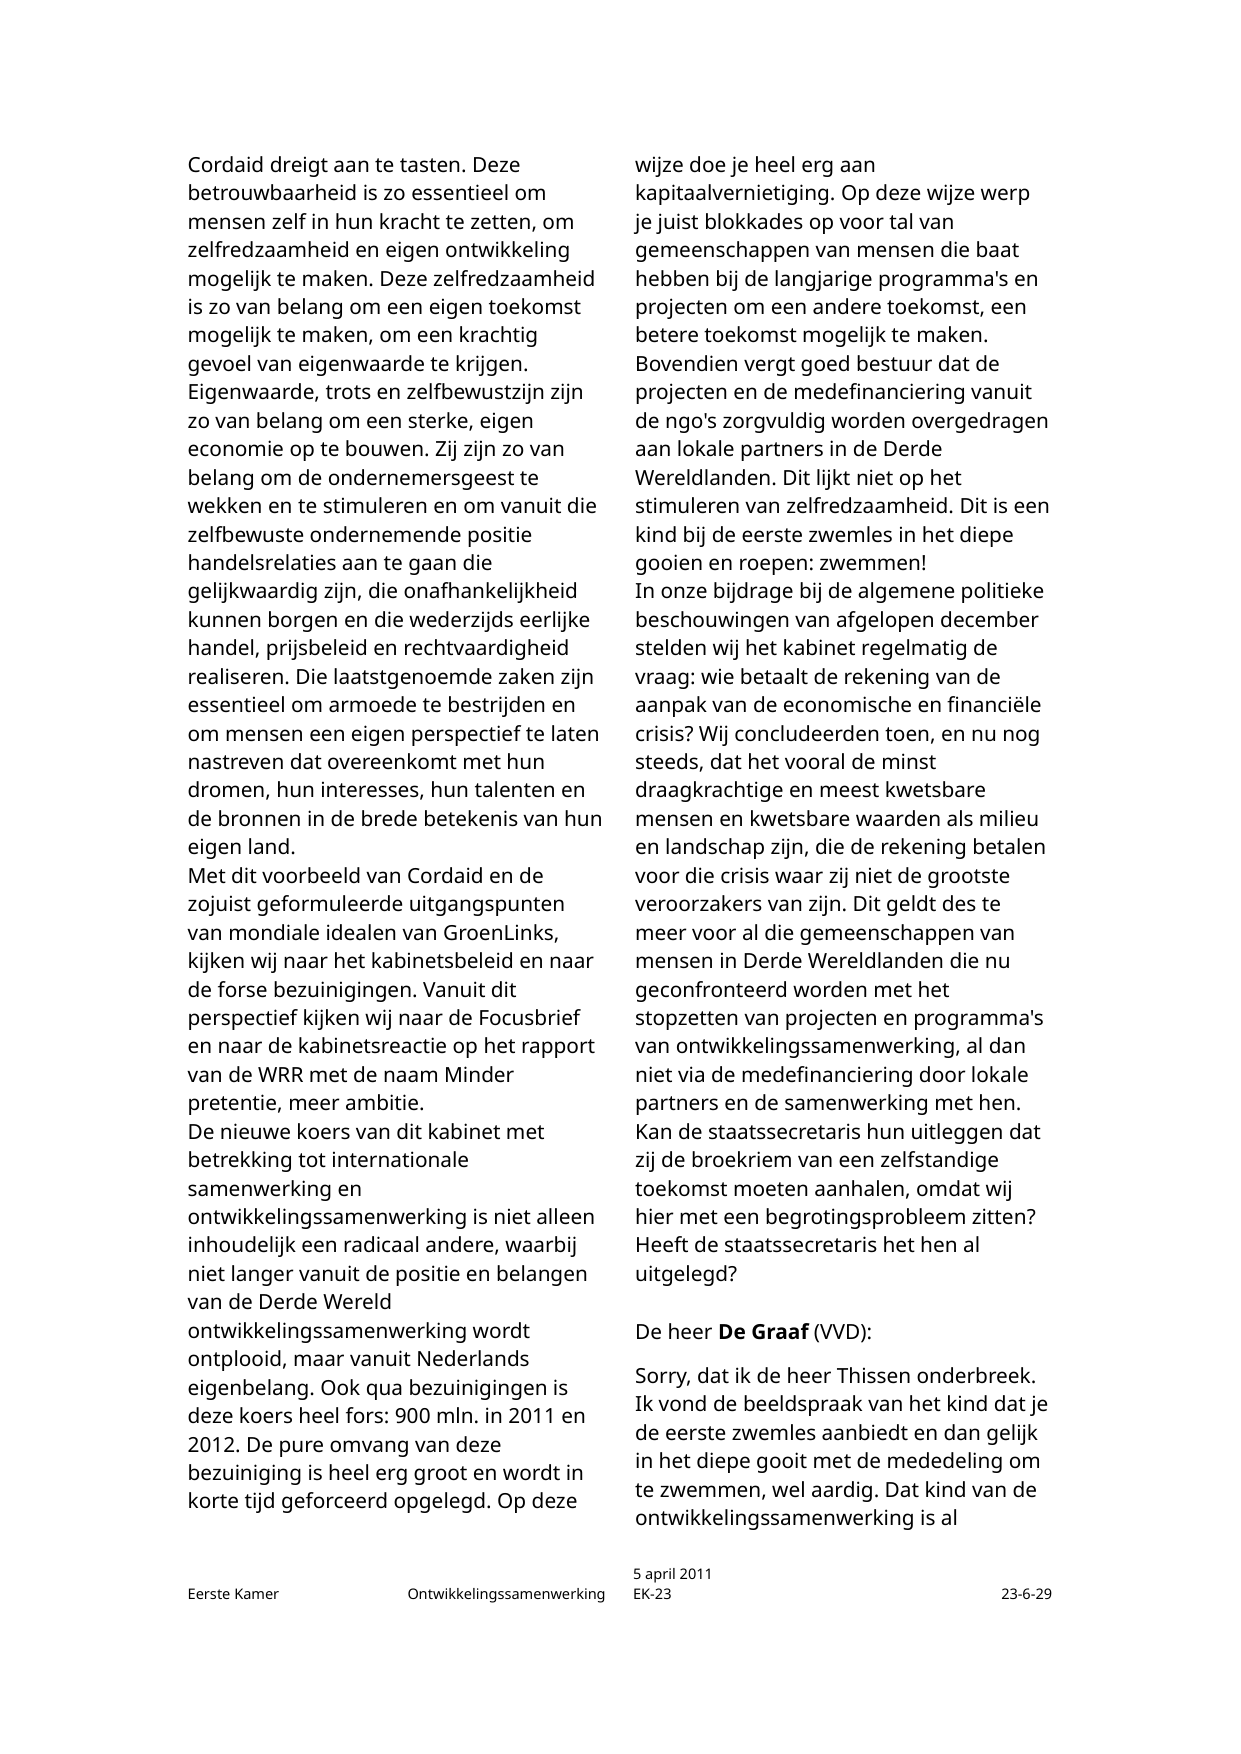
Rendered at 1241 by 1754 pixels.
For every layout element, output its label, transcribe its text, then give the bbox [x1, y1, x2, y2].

text De heer De Graaf (VVD): [635, 1317, 1053, 1346]
text De nieuwe koers van dit kabinet met betrekking tot internationale samenwerking en ontwikkelingssamenwerking is niet alleen inhoudelijk een radicaal andere, waarbij niet langer vanuit de positie en belangen van de Derde Wereld ontwikkelingssamenwerking wordt ontplooid, maar vanuit Nederlands eigenbelang. Ook qua bezuinigingen is deze koers heel fors: 900 mln. in 2011 en 2012. De pure omvang van deze bezuiniging is heel erg groot en wordt in korte tijd geforceerd opgelegd. Op deze [187, 1117, 605, 1515]
text Cordaid dreigt aan te tasten. Deze betrouwbaarheid is zo essentieel om mensen zelf in hun kracht te zetten, om zelfredzaamheid en eigen ontwikkeling mogelijk te maken. Deze zelfredzaamheid is zo van belang om een eigen toekomst mogelijk te maken, om een krachtig gevoel van eigenwaarde te krijgen. Eigenwaarde, trots en zelfbewustzijn zijn zo van belang om een sterke, eigen economie op te bouwen. Zij zijn zo van belang om de ondernemersgeest te wekken en te stimuleren en om vanuit die zelfbewuste ondernemende positie handelsrelaties aan te gaan die gelijkwaardig zijn, die onafhankelijkheid kunnen borgen en die wederzijds eerlijke handel, prijsbeleid en rechtvaardigheid realiseren. Die laatstgenoemde zaken zijn essentieel om armoede te bestrijden en om mensen een eigen perspectief te laten nastreven dat overeenkomt met hun dromen, hun interesses, hun talenten en de bronnen in de brede betekenis van hun eigen land. [187, 150, 605, 861]
text Met dit voorbeeld van Cordaid en de zojuist geformuleerde uitgangspunten van mondiale idealen van GroenLinks, kijken wij naar het kabinetsbeleid en naar de forse bezuinigingen. Vanuit dit perspectief kijken wij naar de Focusbrief en naar de kabinetsreactie op het rapport van de WRR met de naam Minder pretentie, meer ambitie. [187, 861, 605, 1117]
text wijze doe je heel erg aan kapitaalvernietiging. Op deze wijze werp je juist blokkades op voor tal van gemeenschappen van mensen die baat hebben bij de langjarige programma's en projecten om een andere toekomst, een betere toekomst mogelijk te maken. Bovendien vergt goed bestuur dat de projecten en de medefinanciering vanuit de ngo's zorgvuldig worden overgedragen aan lokale partners in de Derde Wereldlanden. Dit lijkt niet op het stimuleren van zelfredzaamheid. Dit is een kind bij de eerste zwemles in het diepe gooien en roepen: zwemmen! [635, 150, 1053, 577]
text In onze bijdrage bij de algemene politieke beschouwingen van afgelopen december stelden wij het kabinet regelmatig de vraag: wie betaalt de rekening van de aanpak van de economische en financiële crisis? Wij concludeerden toen, en nu nog steeds, dat het vooral de minst draagkrachtige en meest kwetsbare mensen en kwetsbare waarden als milieu en landschap zijn, die de rekening betalen voor die crisis waar zij niet de grootste veroorzakers van zijn. Dit geldt des te meer voor al die gemeenschappen van mensen in Derde Wereldlanden die nu geconfronteerd worden met het stopzetten van projecten en programma's van ontwikkelingssamenwerking, al dan niet via de medefinanciering door lokale partners en de samenwerking met hen. Kan de staatssecretaris hun uitleggen dat zij de broekriem van een zelfstandige toekomst moeten aanhalen, omdat wij hier met een begrotingsprobleem zitten? Heeft de staatssecretaris het hen al uitgelegd? [635, 577, 1053, 1287]
text Sorry, dat ik de heer Thissen onderbreek. Ik vond de beeldspraak van het kind dat je de eerste zwemles aanbiedt en dan gelijk in het diepe gooit met de mededeling om te zwemmen, wel aardig. Dat kind van de ontwikkelingssamenwerking is al [635, 1361, 1053, 1532]
